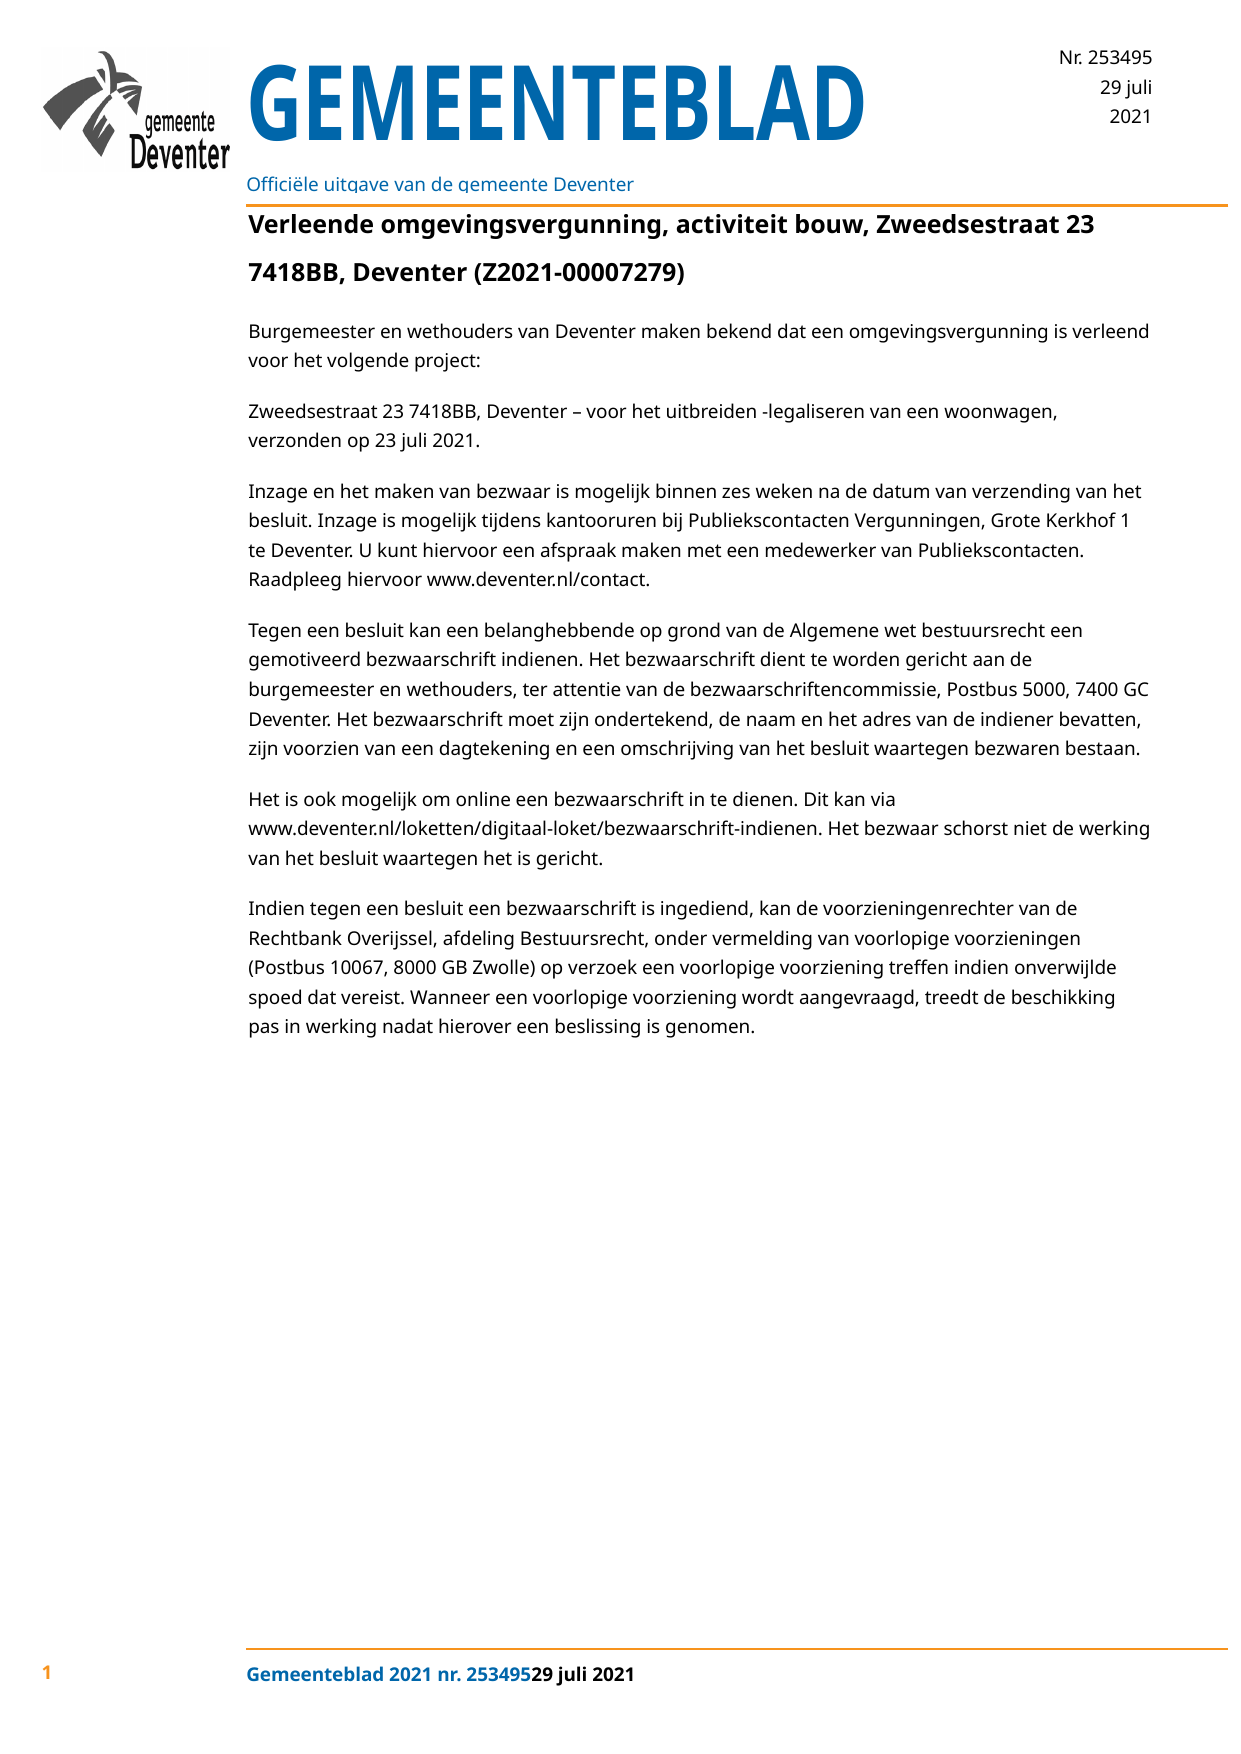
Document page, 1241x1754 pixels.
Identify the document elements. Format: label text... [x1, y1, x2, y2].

text Indien tegen een besluit een bezwaarschrift is ingediend, kan de voorzieningenrechter van de Rechtbank Overijssel, afdeling Bestuursrecht, onder vermelding van voorlopige voorzieningen (Postbus 10067, 8000 GB Zwolle) op verzoek een voorlopige voorziening treffen indien onverwijlde spoed dat vereist. Wanneer een voorlopige voorziening wordt aangevraagd, treedt de beschikking pas in werking nadat hierover een beslissing is genomen. [248, 895, 1152, 1039]
picture [41, 47, 231, 172]
text Verleende omgevingsvergunning, activiteit bouw, Zweedsestraat 23 7418BB, Deventer (Z2021-00007279) [248, 207, 1152, 288]
text Zweedsestraat 23 7418BB, Deventer – voor het uitbreiden -legaliseren van een woonwagen, verzonden op 23 juli 2021. [248, 398, 1152, 453]
text Tegen een besluit kan een belanghebbende op grond van de Algemene wet bestuursrecht een gemotiveerd bezwaarschrift indienen. Het bezwaarschrift dient te worden gericht aan de burgemeester en wethouders, ter attentie van de bezwaarschriftencommissie, Postbus 5000, 7400 GC Deventer. Het bezwaarschrift moet zijn ondertekend, de naam en het adres van de indiener bevatten, zijn voorzien van een dagtekening en een omschrijving van het besluit waartegen bezwaren bestaan. [248, 617, 1152, 761]
text Inzage en het maken van bezwaar is mogelijk binnen zes weken na de datum van verzending van het besluit. Inzage is mogelijk tijdens kantooruren bij Publiekscontacten Vergunningen, Grote Kerkhof 1 te Deventer. U kunt hiervoor een afspraak maken met een medewerker van Publiekscontacten. Raadpleeg hiervoor www.deventer.nl/contact. [248, 478, 1152, 592]
text Het is ook mogelijk om online een bezwaarschrift in te dienen. Dit kan via www.deventer.nl/loketten/digitaal-loket/bezwaarschrift-indienen. Het bezwaar schorst niet de werking van het besluit waartegen het is gericht. [248, 786, 1152, 871]
text Burgemeester en wethouders van Deventer maken bekend dat een omgevingsvergunning is verleend voor het volgende project: [248, 318, 1152, 373]
